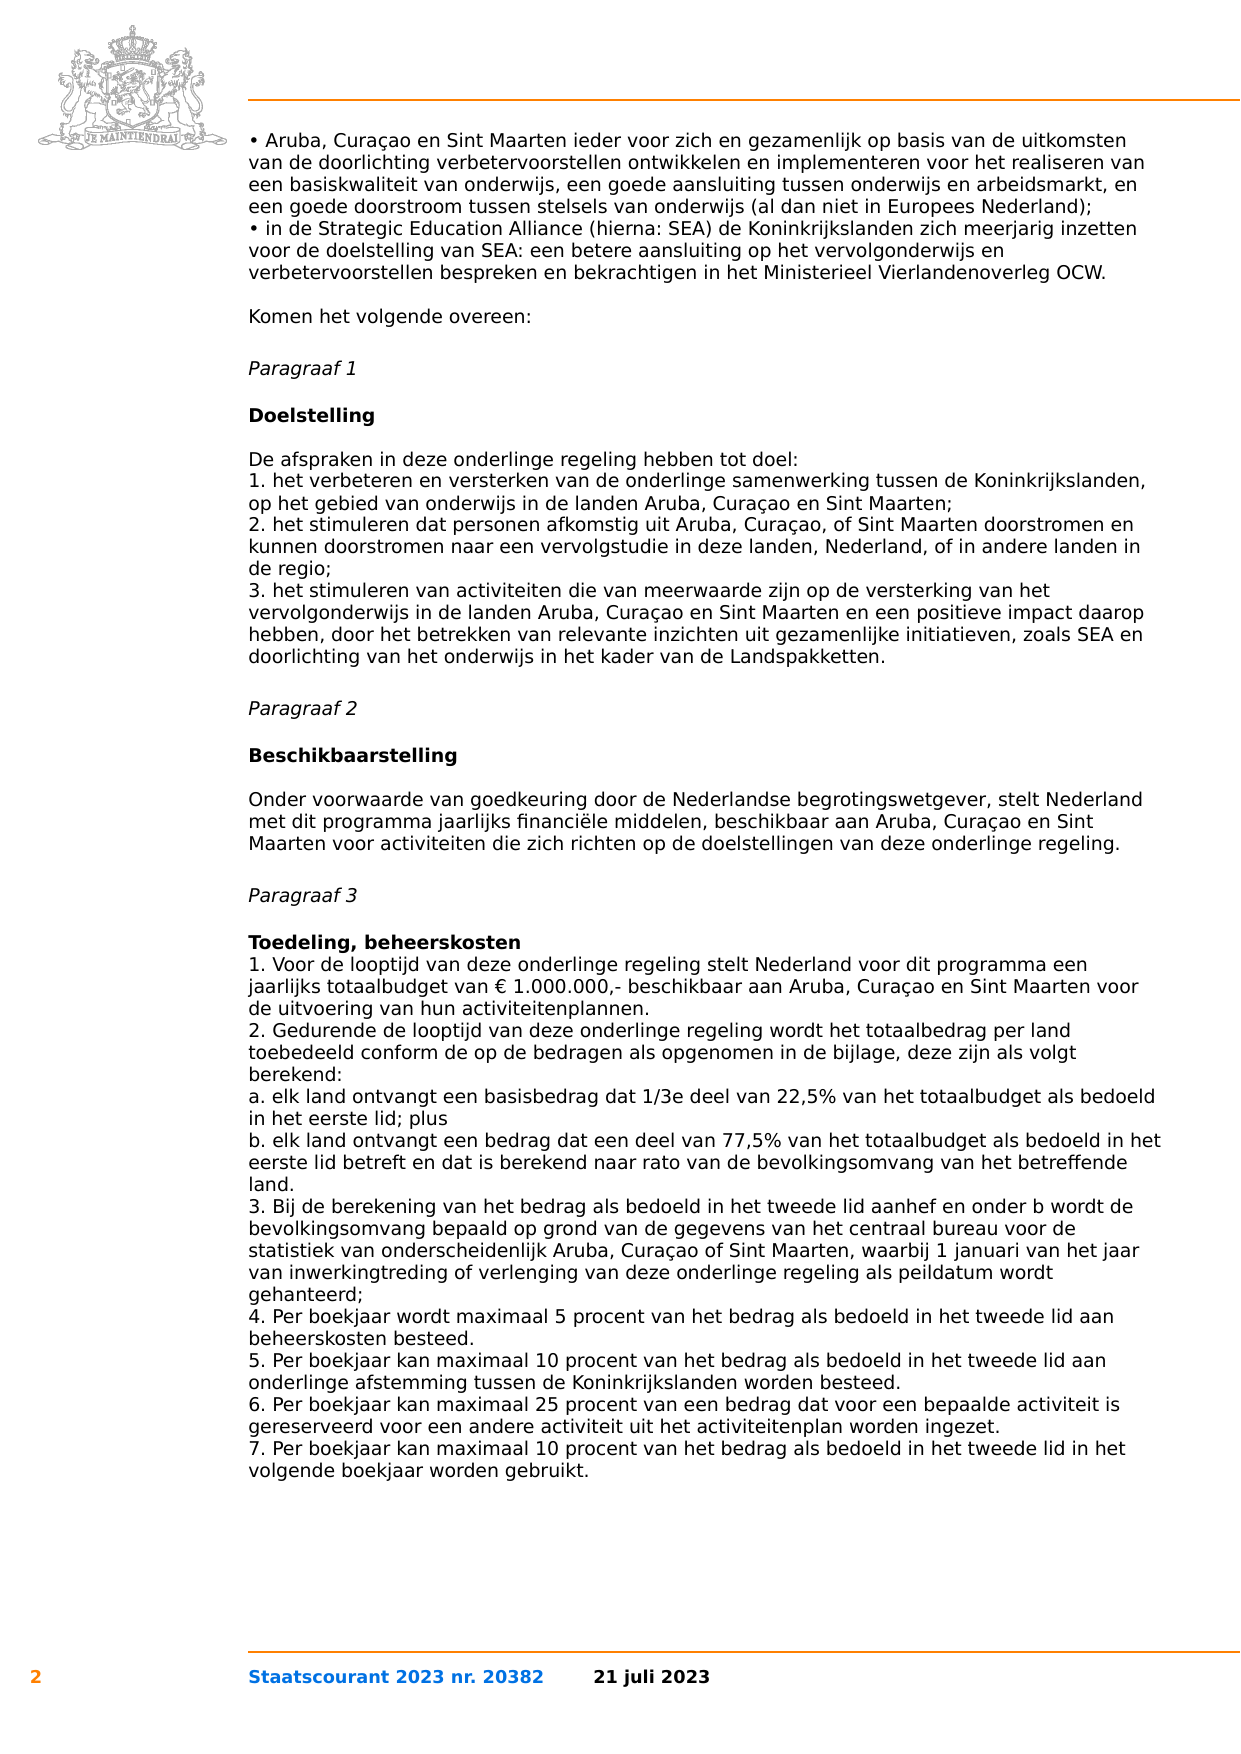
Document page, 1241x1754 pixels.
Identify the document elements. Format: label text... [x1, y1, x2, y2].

subtitle Toedeling, beheerskosten [248, 932, 1163, 954]
text 3. het stimuleren van activiteiten die van meerwaarde zijn op de versterking van het vervolgonderwijs in de landen Aruba, Curaçao en Sint Maarten en een positieve impact daarop hebben, door het betrekken van relevante inzichten uit gezamenlijke initiatieven, zoals SEA en doorlichting van het onderwijs in het kader van de Landspakketten. [248, 580, 1163, 668]
text • Aruba, Curaçao en Sint Maarten ieder voor zich en gezamenlijk op basis van de uitkomsten van de doorlichting verbetervoorstellen ontwikkelen en implementeren voor het realiseren van een basiskwaliteit van onderwijs, een goede aansluiting tussen onderwijs en arbeidsmarkt, en een goede doorstroom tussen stelsels van onderwijs (al dan niet in Europees Nederland); [248, 130, 1163, 218]
subtitle Doelstelling [248, 404, 1163, 427]
subtitle Beschikbaarstelling [248, 745, 1163, 767]
text 2. het stimuleren dat personen afkomstig uit Aruba, Curaçao, of Sint Maarten doorstromen en kunnen doorstromen naar een vervolgstudie in deze landen, Nederland, of in andere landen in de regio; [248, 514, 1163, 580]
text Komen het volgende overeen: [248, 306, 1163, 328]
text • in de Strategic Education Alliance (hierna: SEA) de Koninkrijkslanden zich meerjarig inzetten voor de doelstelling van SEA: een betere aansluiting op het vervolgonderwijs en verbetervoorstellen bespreken en bekrachtigen in het Ministerieel Vierlandenoverleg OCW. [248, 218, 1163, 284]
text 1. het verbeteren en versterken van de onderlinge samenwerking tussen de Koninkrijkslanden, op het gebied van onderwijs in de landen Aruba, Curaçao en Sint Maarten; [248, 470, 1163, 514]
text 4. Per boekjaar wordt maximaal 5 procent van het bedrag als bedoeld in het tweede lid aan beheerskosten besteed. [248, 1306, 1163, 1349]
picture [38, 25, 227, 150]
text 7. Per boekjaar kan maximaal 10 procent van het bedrag als bedoeld in het tweede lid in het volgende boekjaar worden gebruikt. [248, 1437, 1163, 1481]
text a. elk land ontvangt een basisbedrag dat 1/3e deel van 22,5% van het totaalbudget als bedoeld in het eerste lid; plus [248, 1086, 1163, 1130]
text 2. Gedurende de looptijd van deze onderlinge regeling wordt het totaalbedrag per land toebedeeld conform de op de bedragen als opgenomen in de bijlage, deze zijn als volgt berekend: [248, 1020, 1163, 1086]
text 3. Bij de berekening van het bedrag als bedoeld in het tweede lid aanhef en onder b wordt de bevolkingsomvang bepaald op grond van de gegevens van het centraal bureau voor de statistiek van onderscheidenlijk Aruba, Curaçao of Sint Maarten, waarbij 1 januari van het jaar van inwerkingtreding of verlenging van deze onderlinge regeling als peildatum wordt gehanteerd; [248, 1196, 1163, 1306]
subtitle Paragraaf 1 [248, 358, 1163, 379]
text b. elk land ontvangt een bedrag dat een deel van 77,5% van het totaalbudget als bedoeld in het eerste lid betreft en dat is berekend naar rato van de bevolkingsomvang van het betreffende land. [248, 1130, 1163, 1196]
subtitle Paragraaf 2 [248, 698, 1163, 720]
text 5. Per boekjaar kan maximaal 10 procent van het bedrag als bedoeld in het tweede lid aan onderlinge afstemming tussen de Koninkrijkslanden worden besteed. [248, 1349, 1163, 1393]
text De afspraken in deze onderlinge regeling hebben tot doel: [248, 448, 1163, 470]
text Onder voorwaarde van goedkeuring door de Nederlandse begrotingswetgever, stelt Nederland met dit programma jaarlijks financiële middelen, beschikbaar aan Aruba, Curaçao en Sint Maarten voor activiteiten die zich richten op de doelstellingen van deze onderlinge regeling. [248, 789, 1163, 855]
text 6. Per boekjaar kan maximaal 25 procent van een bedrag dat voor een bepaalde activiteit is gereserveerd voor een andere activiteit uit het activiteitenplan worden ingezet. [248, 1393, 1163, 1437]
text 1. Voor de looptijd van deze onderlinge regeling stelt Nederland voor dit programma een jaarlijks totaalbudget van € 1.000.000,- beschikbaar aan Aruba, Curaçao en Sint Maarten voor de uitvoering van hun activiteitenplannen. [248, 954, 1163, 1020]
subtitle Paragraaf 3 [248, 885, 1163, 907]
